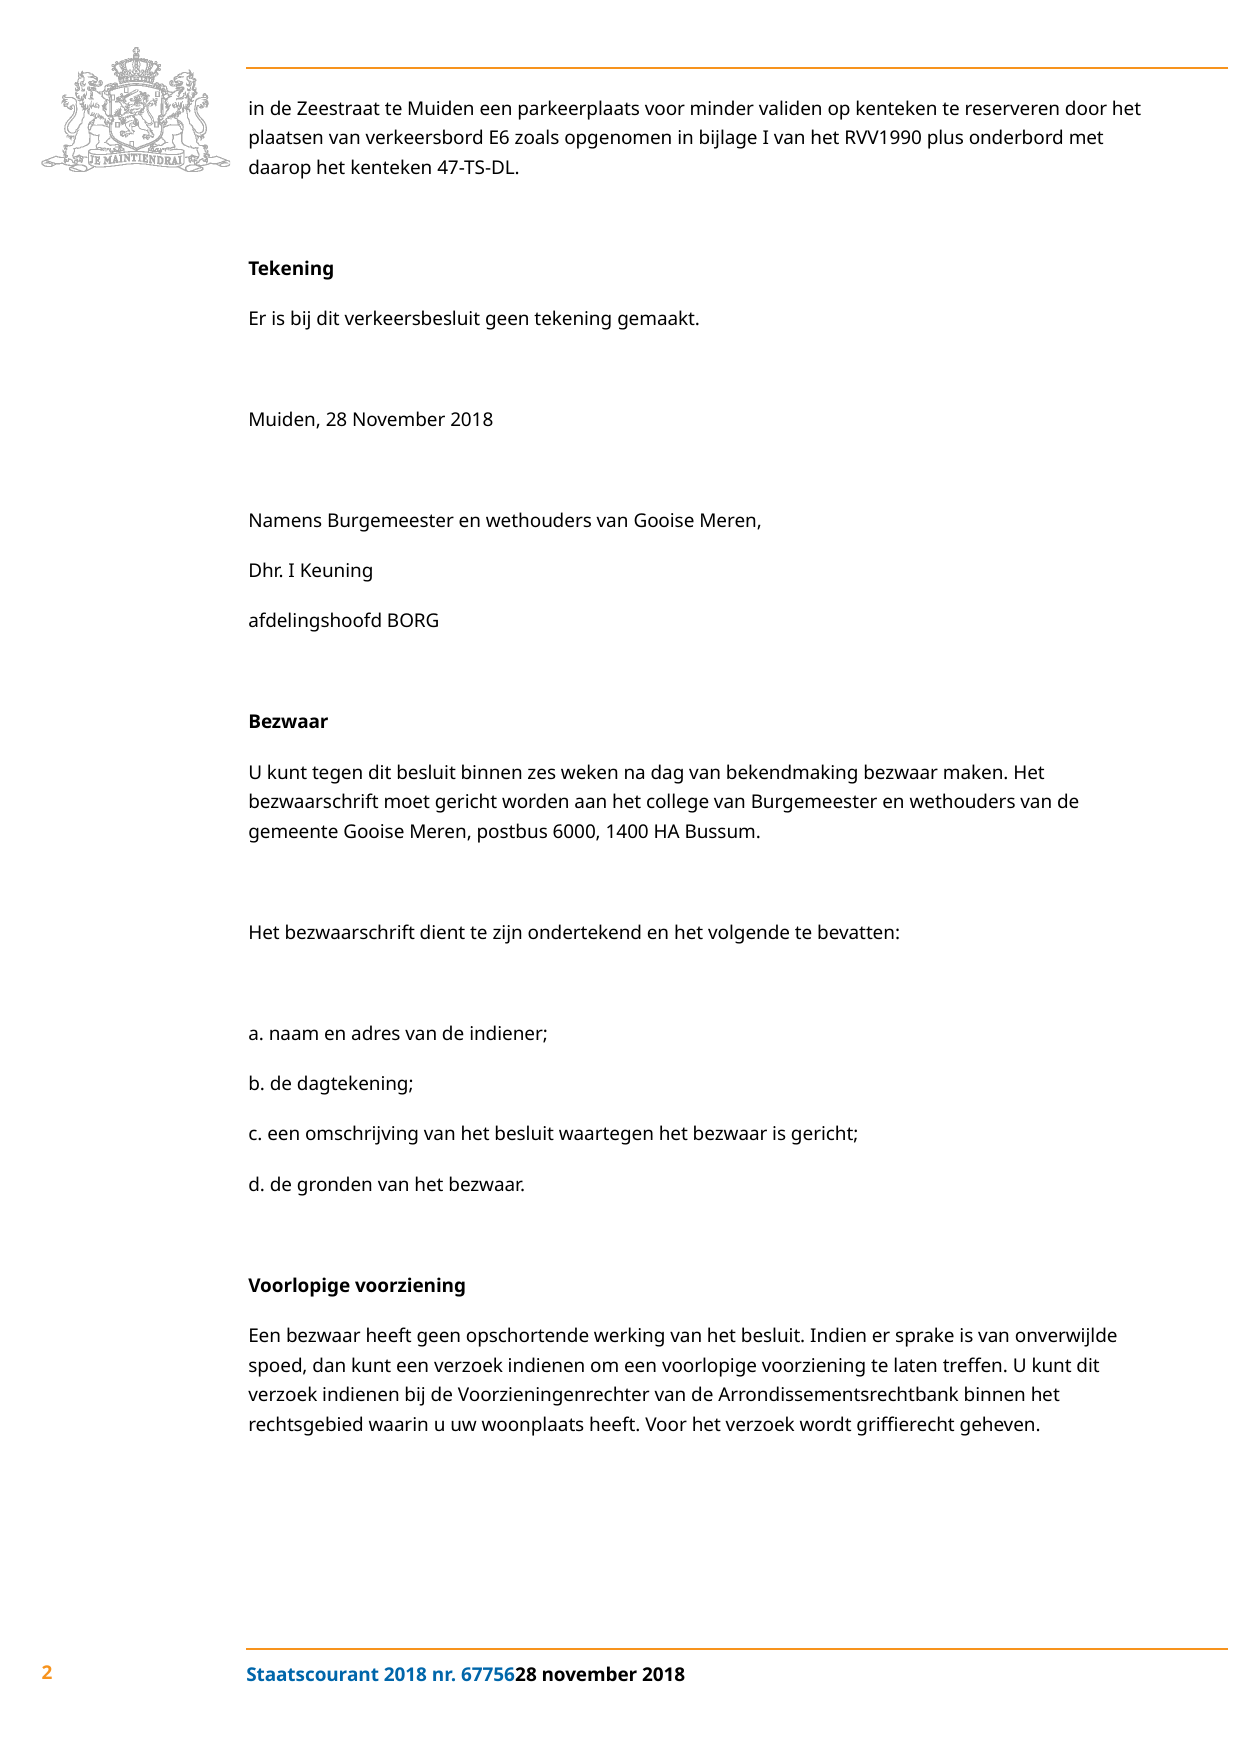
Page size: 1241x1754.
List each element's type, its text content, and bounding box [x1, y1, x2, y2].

text Voorlopige voorziening [248, 1272, 1152, 1298]
text Bezwaar [248, 708, 1152, 734]
text Een bezwaar heeft geen opschortende werking van het besluit. Indien er sprake is van onverwijlde spoed, dan kunt een verzoek indienen om een voorlopige voorziening te laten treffen. U kunt dit verzoek indienen bij de Voorzieningenrechter van de Arrondissementsrechtbank binnen het rechtsgebied waarin u uw woonplaats heeft. Voor het verzoek wordt griffierecht geheven. [248, 1322, 1152, 1437]
text Namens Burgemeester en wethouders van Gooise Meren, [248, 507, 1152, 533]
text Er is bij dit verkeersbesluit geen tekening gemaakt. [248, 305, 1152, 331]
text Muiden, 28 November 2018 [248, 406, 1152, 432]
text Tekening [248, 255, 1152, 281]
text c. een omschrijving van het besluit waartegen het bezwaar is gericht; [248, 1121, 1152, 1146]
text b. de dagtekening; [248, 1070, 1152, 1096]
text in de Zeestraat te Muiden een parkeerplaats voor minder validen op kenteken te reserveren door het plaatsen van verkeersbord E6 zoals opgenomen in bijlage I van het RVV1990 plus onderbord met daarop het kenteken 47-TS-DL. [248, 95, 1152, 180]
text afdelingshoofd BORG [248, 608, 1152, 633]
text a. naam en adres van de indiener; [248, 1020, 1152, 1046]
text Dhr. I Keuning [248, 557, 1152, 583]
text Het bezwaarschrift dient te zijn ondertekend en het volgende te bevatten: [248, 919, 1152, 945]
text d. de gronden van het bezwaar. [248, 1171, 1152, 1197]
picture [41, 47, 231, 172]
text U kunt tegen dit besluit binnen zes weken na dag van bekendmaking bezwaar maken. Het bezwaarschrift moet gericht worden aan het college van Burgemeester en wethouders van de gemeente Gooise Meren, postbus 6000, 1400 HA Bussum. [248, 759, 1152, 844]
